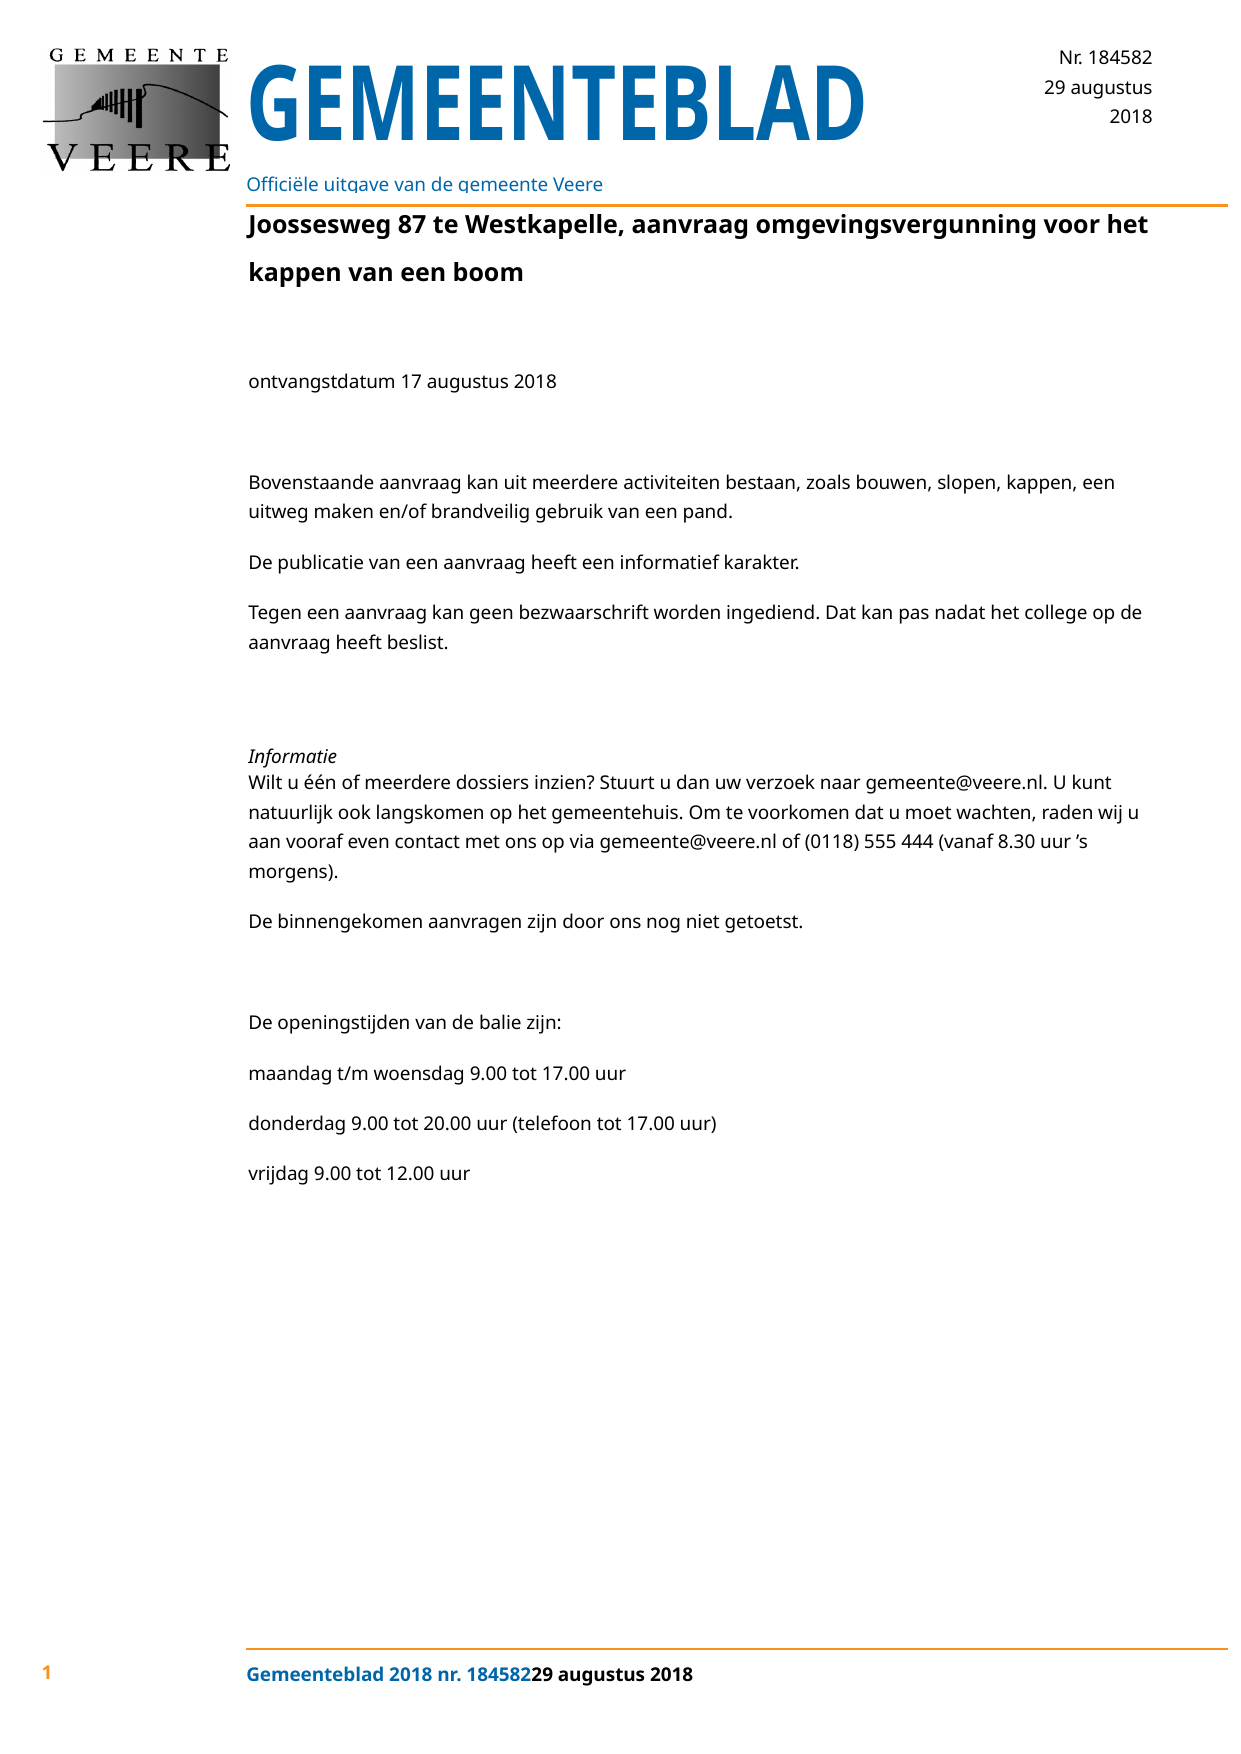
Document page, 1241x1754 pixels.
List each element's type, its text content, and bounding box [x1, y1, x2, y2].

text De openingstijden van de balie zijn: [248, 1009, 1152, 1035]
picture [41, 47, 231, 172]
text Joossesweg 87 te Westkapelle, aanvraag omgevingsvergunning voor het kappen van een boom [248, 207, 1152, 288]
text De binnengekomen aanvragen zijn door ons nog niet getoetst. [248, 908, 1152, 934]
text Wilt u één of meerdere dossiers inzien? Stuurt u dan uw verzoek naar gemeente@veere.nl. U kunt natuurlijk ook langskomen op het gemeentehuis. Om te voorkomen dat u moet wachten, raden wij u aan vooraf even contact met ons op via gemeente@veere.nl of (0118) 555 444 (vanaf 8.30 uur ’s morgens). [248, 769, 1152, 884]
text Informatie [248, 743, 1152, 769]
text Bovenstaande aanvraag kan uit meerdere activiteiten bestaan, zoals bouwen, slopen, kappen, een uitweg maken en/of brandveilig gebruik van een pand. [248, 469, 1152, 524]
text De publicatie van een aanvraag heeft een informatief karakter. [248, 549, 1152, 575]
text donderdag 9.00 tot 20.00 uur (telefoon tot 17.00 uur) [248, 1110, 1152, 1136]
text maandag t/m woensdag 9.00 tot 17.00 uur [248, 1060, 1152, 1085]
text Tegen een aanvraag kan geen bezwaarschrift worden ingediend. Dat kan pas nadat het college op de aanvraag heeft beslist. [248, 599, 1152, 655]
text ontvangstdatum 17 augustus 2018 [248, 368, 1152, 394]
text vrijdag 9.00 tot 12.00 uur [248, 1161, 1152, 1186]
